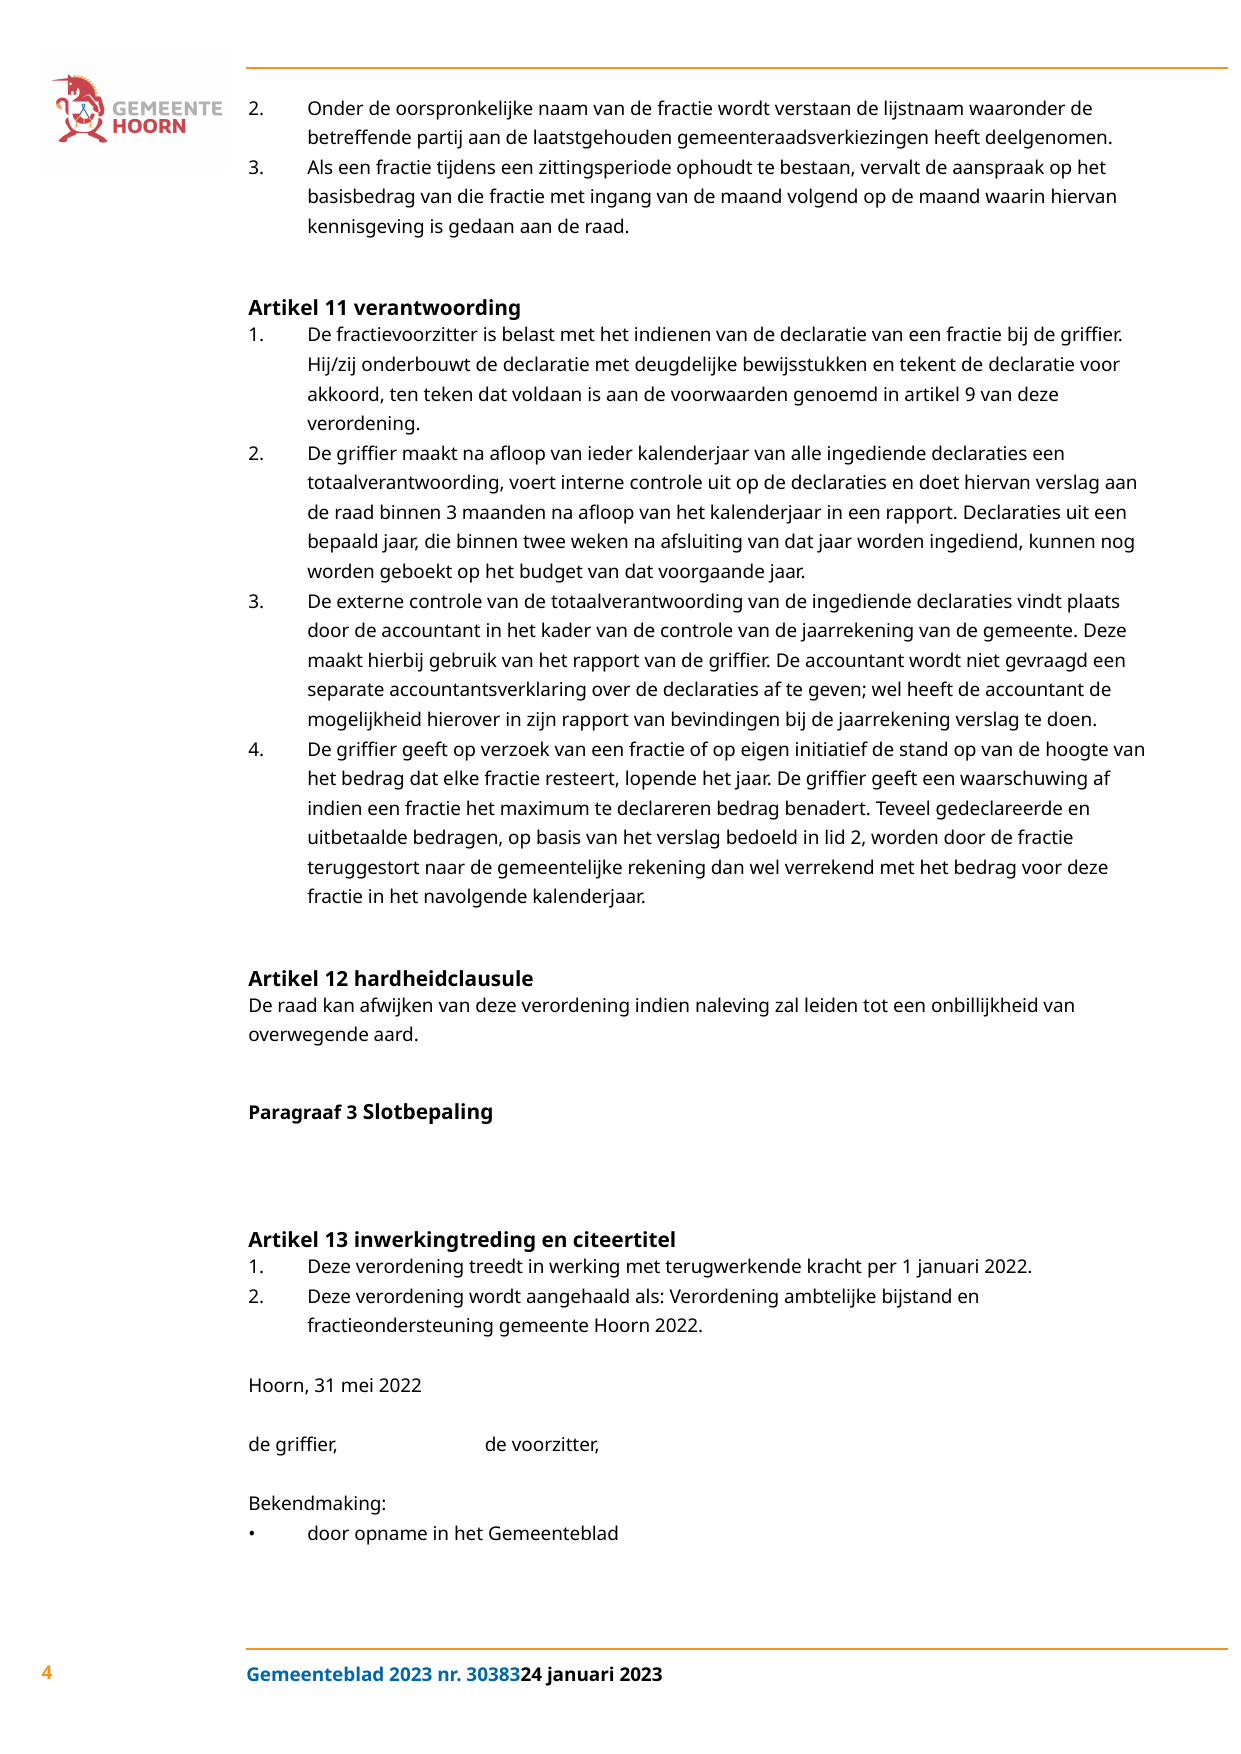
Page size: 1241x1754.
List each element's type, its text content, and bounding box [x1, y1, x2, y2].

list Onder de oorspronkelijke naam van de fractie wordt verstaan de lijstnaam waaronder de betreffende partij aan de laatstgehouden gemeenteraadsverkiezingen heeft deelgenomen. [248, 95, 1152, 150]
text Artikel 11 verantwoording [248, 293, 1152, 322]
list De fractievoorzitter is belast met het indienen van de declaratie van een fractie bij de griffier. Hij/zij onderbouwt de declaratie met deugdelijke bewijsstukken en tekent de declaratie voor akkoord, ten teken dat voldaan is aan de voorwaarden genoemd in artikel 9 van deze verordening. [248, 322, 1152, 436]
list Deze verordening treedt in werking met terugwerkende kracht per 1 januari 2022. [248, 1253, 1152, 1279]
text De raad kan afwijken van deze verordening indien naleving zal leiden tot een onbillijkheid van overwegende aard. [248, 992, 1152, 1047]
list De externe controle van de totaalverantwoording van de ingediende declaraties vindt plaats door de accountant in het kader van de controle van de jaarrekening van de gemeente. Deze maakt hierbij gebruik van het rapport van de griffier. De accountant wordt niet gevraagd een separate accountantsverklaring over de declaraties af te geven; wel heeft de accountant de mogelijkheid hierover in zijn rapport van bevindingen bij de jaarrekening verslag te doen. [248, 588, 1152, 732]
text Artikel 13 inwerkingtreding en citeertitel [248, 1225, 1152, 1253]
text Paragraaf 3 Slotbepaling [248, 1097, 1152, 1125]
list door opname in het Gemeenteblad [248, 1520, 1152, 1545]
text Artikel 12 hardheidclausule [248, 964, 1152, 992]
list Als een fractie tijdens een zittingsperiode ophoudt te bestaan, vervalt de aanspraak op het basisbedrag van die fractie met ingang van de maand volgend op de maand waarin hiervan kennisgeving is gedaan aan de raad. [248, 154, 1152, 239]
list Deze verordening wordt aangehaald als: Verordening ambtelijke bijstand en fractieondersteuning gemeente Hoorn 2022. [248, 1283, 1152, 1338]
text Hoorn, 31 mei 2022 [248, 1372, 1152, 1397]
list De griffier maakt na afloop van ieder kalenderjaar van alle ingediende declaraties een totaalverantwoording, voert interne controle uit op de declaraties en doet hiervan verslag aan de raad binnen 3 maanden na afloop van het kalenderjaar in een rapport. Declaraties uit een bepaald jaar, die binnen twee weken na afsluiting van dat jaar worden ingediend, kunnen nog worden geboekt op het budget van dat voorgaande jaar. [248, 440, 1152, 584]
picture [41, 47, 231, 172]
list De griffier geeft op verzoek van een fractie of op eigen initiatief de stand op van de hoogte van het bedrag dat elke fractie resteert, lopende het jaar. De griffier geeft een waarschuwing af indien een fractie het maximum te declareren bedrag benadert. Teveel gedeclareerde en uitbetaalde bedragen, op basis van het verslag bedoeld in lid 2, worden door de fractie teruggestort naar de gemeentelijke rekening dan wel verrekend met het bedrag voor deze fractie in het navolgende kalenderjaar. [248, 736, 1152, 909]
text Bekendmaking: [248, 1490, 1152, 1516]
text de griffier, de voorzitter, [248, 1431, 1152, 1457]
